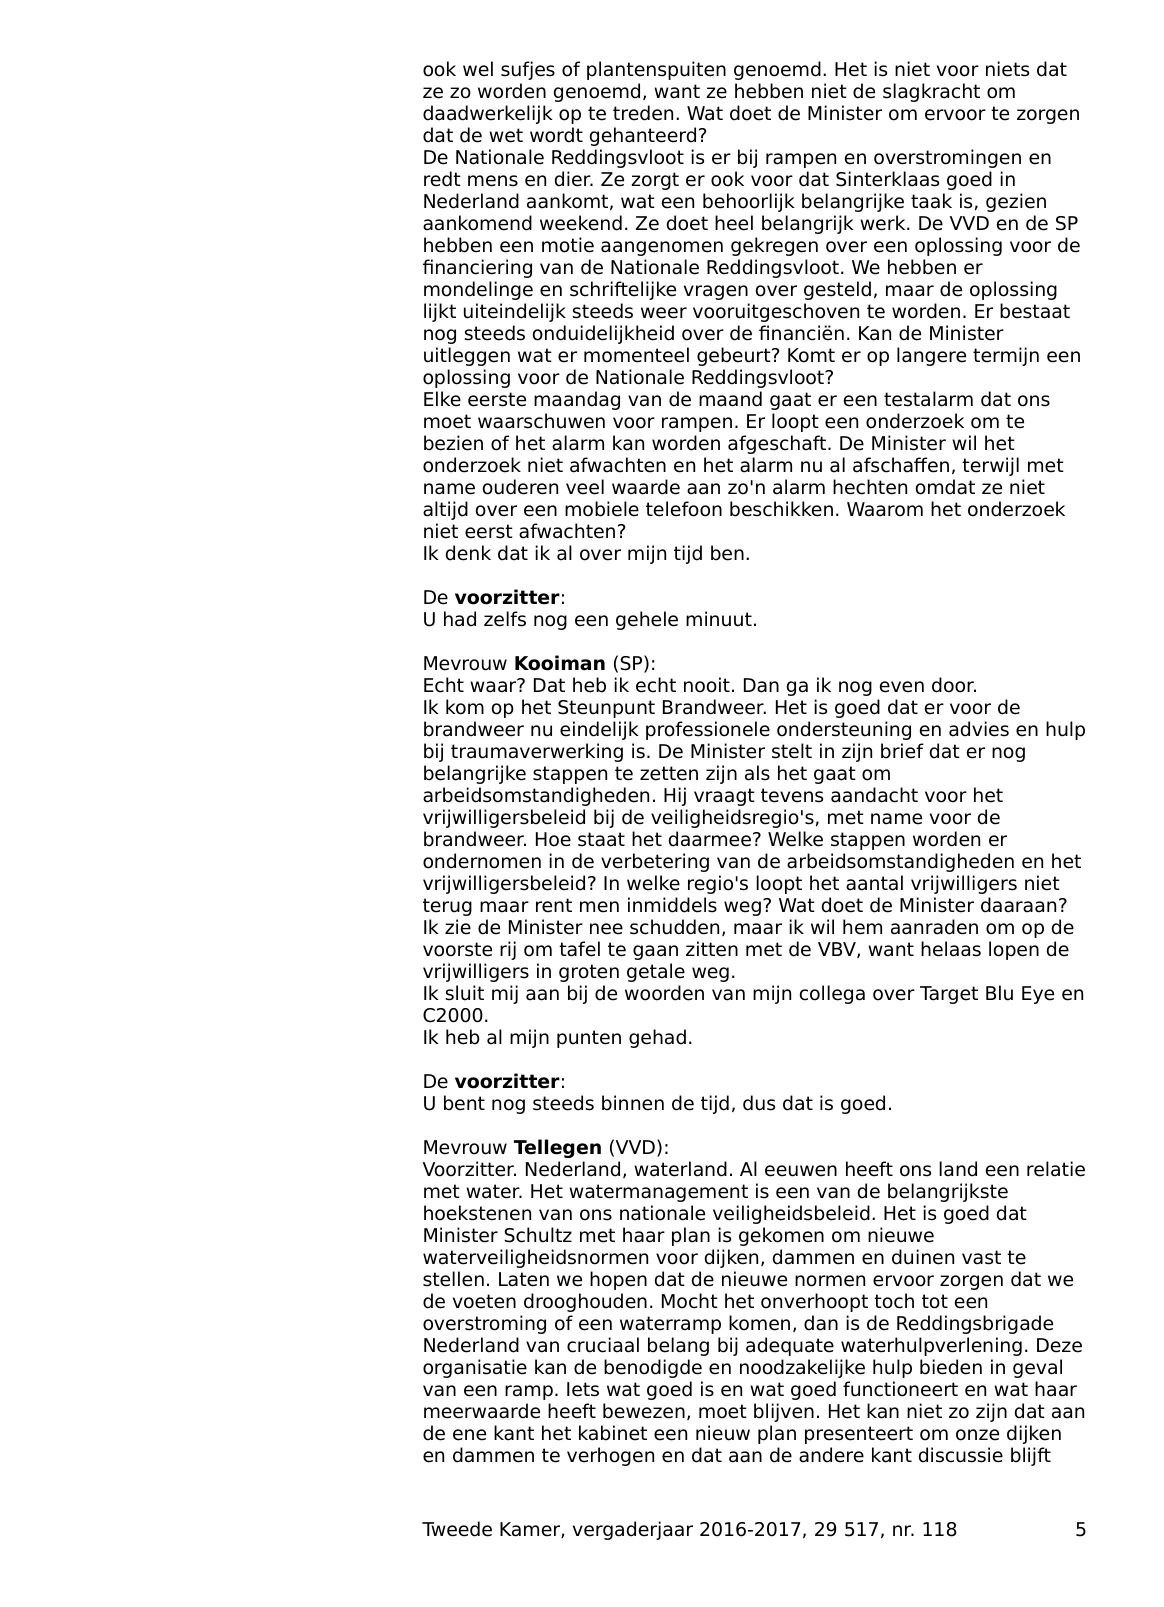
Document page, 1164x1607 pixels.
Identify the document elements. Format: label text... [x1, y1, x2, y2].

text U had zelfs nog een gehele minuut. [422, 609, 1087, 631]
text Echt waar? Dat heb ik echt nooit. Dan ga ik nog even door. [422, 675, 1087, 697]
text Ik denk dat ik al over mijn tijd ben. [422, 543, 1087, 564]
text Mevrouw Tellegen (VVD): [422, 1137, 1087, 1159]
text U bent nog steeds binnen de tijd, dus dat is goed. [422, 1093, 1087, 1115]
text Ik heb al mijn punten gehad. [422, 1027, 1087, 1048]
text De voorzitter: [422, 1071, 1087, 1093]
text Mevrouw Kooiman (SP): [422, 653, 1087, 675]
text De voorzitter: [422, 587, 1087, 609]
text De Nationale Reddingsvloot is er bij rampen en overstromingen en redt mens en dier. Ze zorgt er ook voor dat Sinterklaas goed in Nederland aankomt, wat een behoorlijk belangrijke taak is, gezien aankomend weekend. Ze doet heel belangrijk werk. De VVD en de SP hebben een motie aangenomen gekregen over een oplossing voor de financiering van de Nationale Reddingsvloot. We hebben er mondelinge en schriftelijke vragen over gesteld, maar de oplossing lijkt uiteindelijk steeds weer vooruitgeschoven te worden. Er bestaat nog steeds onduidelijkheid over de financiën. Kan de Minister uitleggen wat er momenteel gebeurt? Komt er op langere termijn een oplossing voor de Nationale Reddingsvloot? [422, 147, 1087, 389]
text ook wel sufjes of plantenspuiten genoemd. Het is niet voor niets dat ze zo worden genoemd, want ze hebben niet de slagkracht om daadwerkelijk op te treden. Wat doet de Minister om ervoor te zorgen dat de wet wordt gehanteerd? [422, 59, 1087, 147]
text Ik sluit mij aan bij de woorden van mijn collega over Target Blu Eye en C2000. [422, 983, 1087, 1027]
text Elke eerste maandag van de maand gaat er een testalarm dat ons moet waarschuwen voor rampen. Er loopt een onderzoek om te bezien of het alarm kan worden afgeschaft. De Minister wil het onderzoek niet afwachten en het alarm nu al afschaffen, terwijl met name ouderen veel waarde aan zo'n alarm hechten omdat ze niet altijd over een mobiele telefoon beschikken. Waarom het onderzoek niet eerst afwachten? [422, 389, 1087, 543]
text Ik kom op het Steunpunt Brandweer. Het is goed dat er voor de brandweer nu eindelijk professionele ondersteuning en advies en hulp bij traumaverwerking is. De Minister stelt in zijn brief dat er nog belangrijke stappen te zetten zijn als het gaat om arbeidsomstandigheden. Hij vraagt tevens aandacht voor het vrijwilligersbeleid bij de veiligheidsregio's, met name voor de brandweer. Hoe staat het daarmee? Welke stappen worden er ondernomen in de verbetering van de arbeidsomstandigheden en het vrijwilligersbeleid? In welke regio's loopt het aantal vrijwilligers niet terug maar rent men inmiddels weg? Wat doet de Minister daaraan? Ik zie de Minister nee schudden, maar ik wil hem aanraden om op de voorste rij om tafel te gaan zitten met de VBV, want helaas lopen de vrijwilligers in groten getale weg. [422, 697, 1087, 983]
text Voorzitter. Nederland, waterland. Al eeuwen heeft ons land een relatie met water. Het watermanagement is een van de belangrijkste hoekstenen van ons nationale veiligheidsbeleid. Het is goed dat Minister Schultz met haar plan is gekomen om nieuwe waterveiligheidsnormen voor dijken, dammen en duinen vast te stellen. Laten we hopen dat de nieuwe normen ervoor zorgen dat we de voeten drooghouden. Mocht het onverhoopt toch tot een overstroming of een waterramp komen, dan is de Reddingsbrigade Nederland van cruciaal belang bij adequate waterhulpverlening. Deze organisatie kan de benodigde en noodzakelijke hulp bieden in geval van een ramp. Iets wat goed is en wat goed functioneert en wat haar meerwaarde heeft bewezen, moet blijven. Het kan niet zo zijn dat aan de ene kant het kabinet een nieuw plan presenteert om onze dijken en dammen te verhogen en dat aan de andere kant discussie blijft [422, 1159, 1087, 1467]
